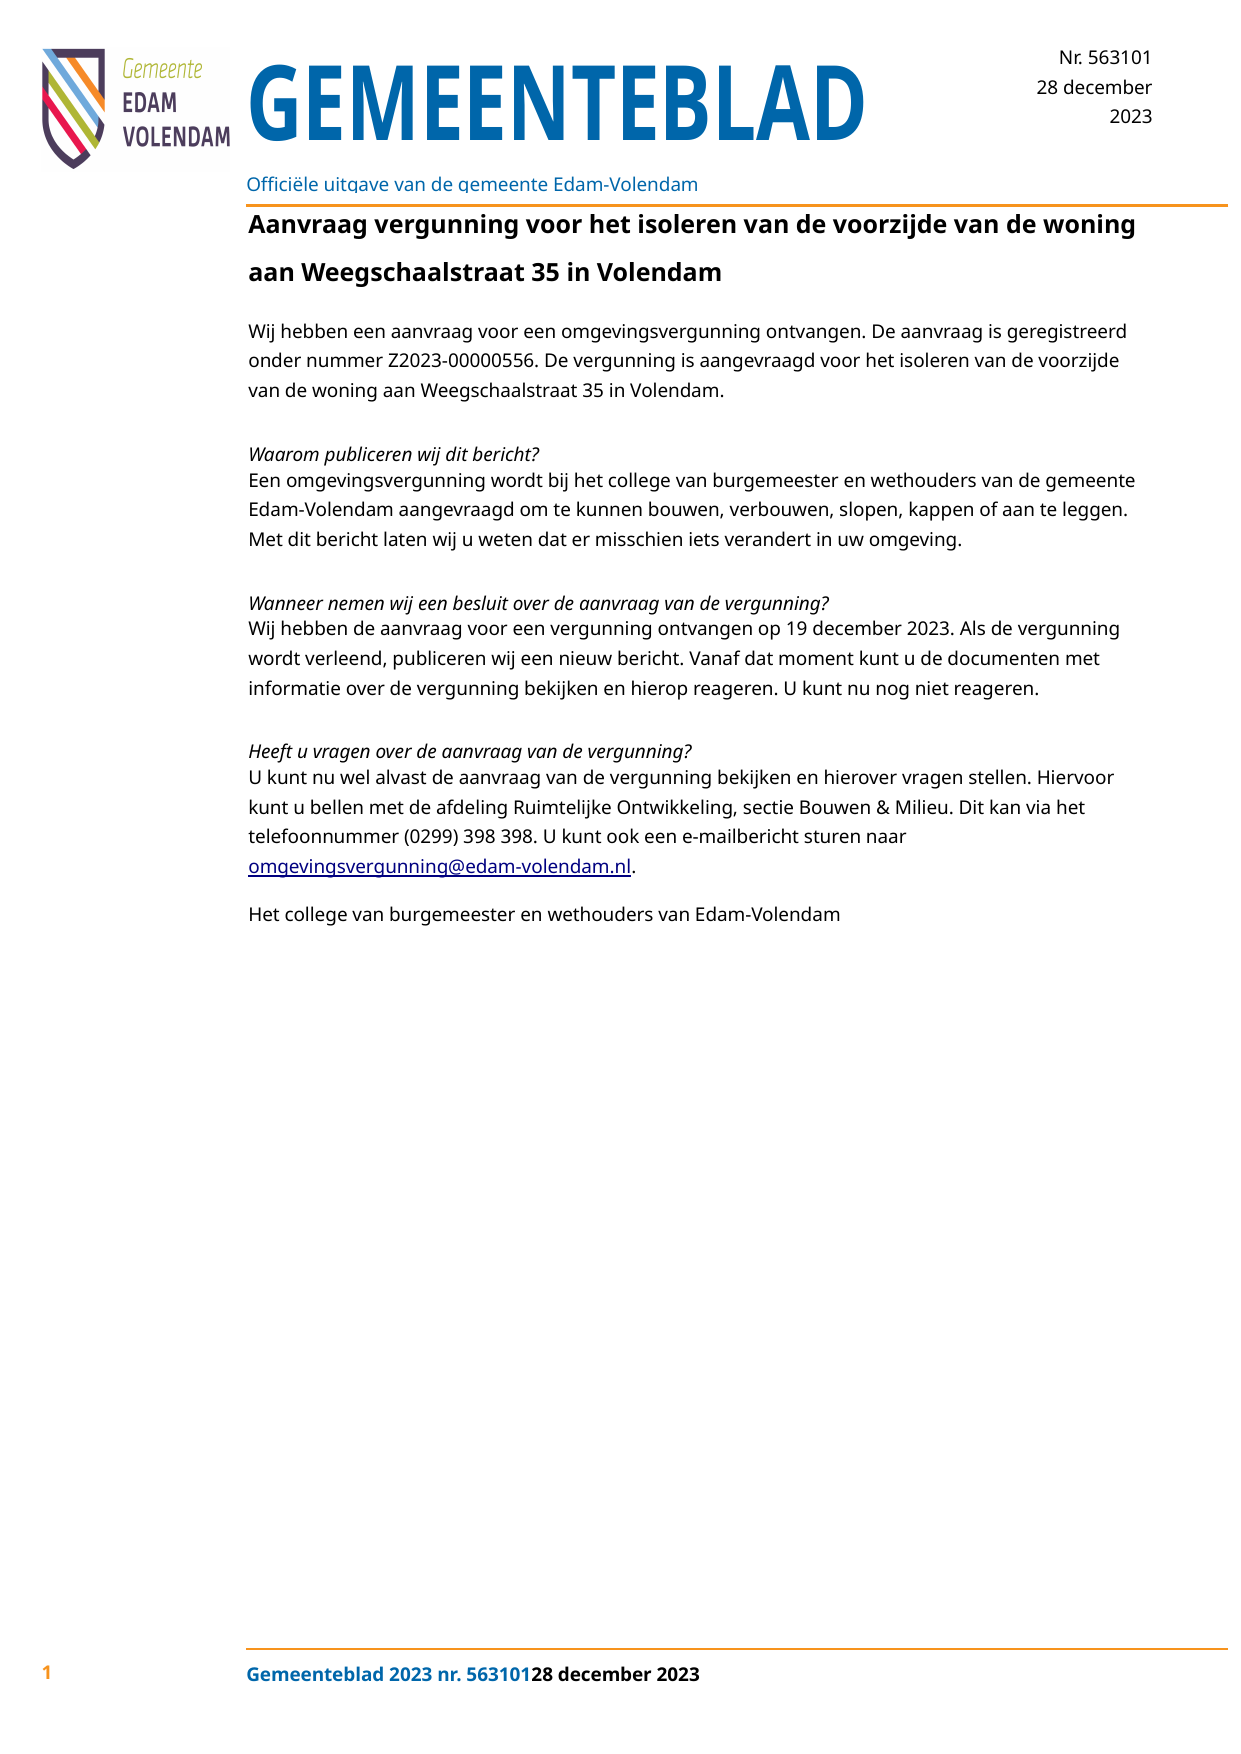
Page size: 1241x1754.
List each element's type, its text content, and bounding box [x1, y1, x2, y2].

text Wij hebben de aanvraag voor een vergunning ontvangen op 19 december 2023. Als de vergunning wordt verleend, publiceren wij een nieuw bericht. Vanaf dat moment kunt u de documenten met informatie over de vergunning bekijken en hierop reageren. U kunt nu nog niet reageren. [248, 616, 1152, 701]
text Een omgevingsvergunning wordt bij het college van burgemeester en wethouders van de gemeente Edam-Volendam aangevraagd om te kunnen bouwen, verbouwen, slopen, kappen of aan te leggen. Met dit bericht laten wij u weten dat er misschien iets verandert in uw omgeving. [248, 467, 1152, 552]
text Het college van burgemeester en wethouders van Edam-Volendam [248, 901, 1152, 927]
text U kunt nu wel alvast de aanvraag van de vergunning bekijken en hierover vragen stellen. Hiervoor kunt u bellen met de afdeling Ruimtelijke Ontwikkeling, sectie Bouwen & Milieu. Dit kan via het telefoonnummer (0299) 398 398. U kunt ook een e-mailbericht sturen naar omgevingsvergunning@edam-volendam.nl. [248, 764, 1152, 879]
text Wanneer nemen wij een besluit over de aanvraag van de vergunning? [248, 590, 1152, 616]
text Heeft u vragen over de aanvraag van de vergunning? [248, 739, 1152, 764]
picture [41, 47, 231, 172]
text Waarom publiceren wij dit bericht? [248, 441, 1152, 467]
text Wij hebben een aanvraag voor een omgevingsvergunning ontvangen. De aanvraag is geregistreerd onder nummer Z2023-00000556. De vergunning is aangevraagd voor het isoleren van de voorzijde van de woning aan Weegschaalstraat 35 in Volendam. [248, 318, 1152, 403]
text Aanvraag vergunning voor het isoleren van de voorzijde van de woning aan Weegschaalstraat 35 in Volendam [248, 207, 1152, 288]
